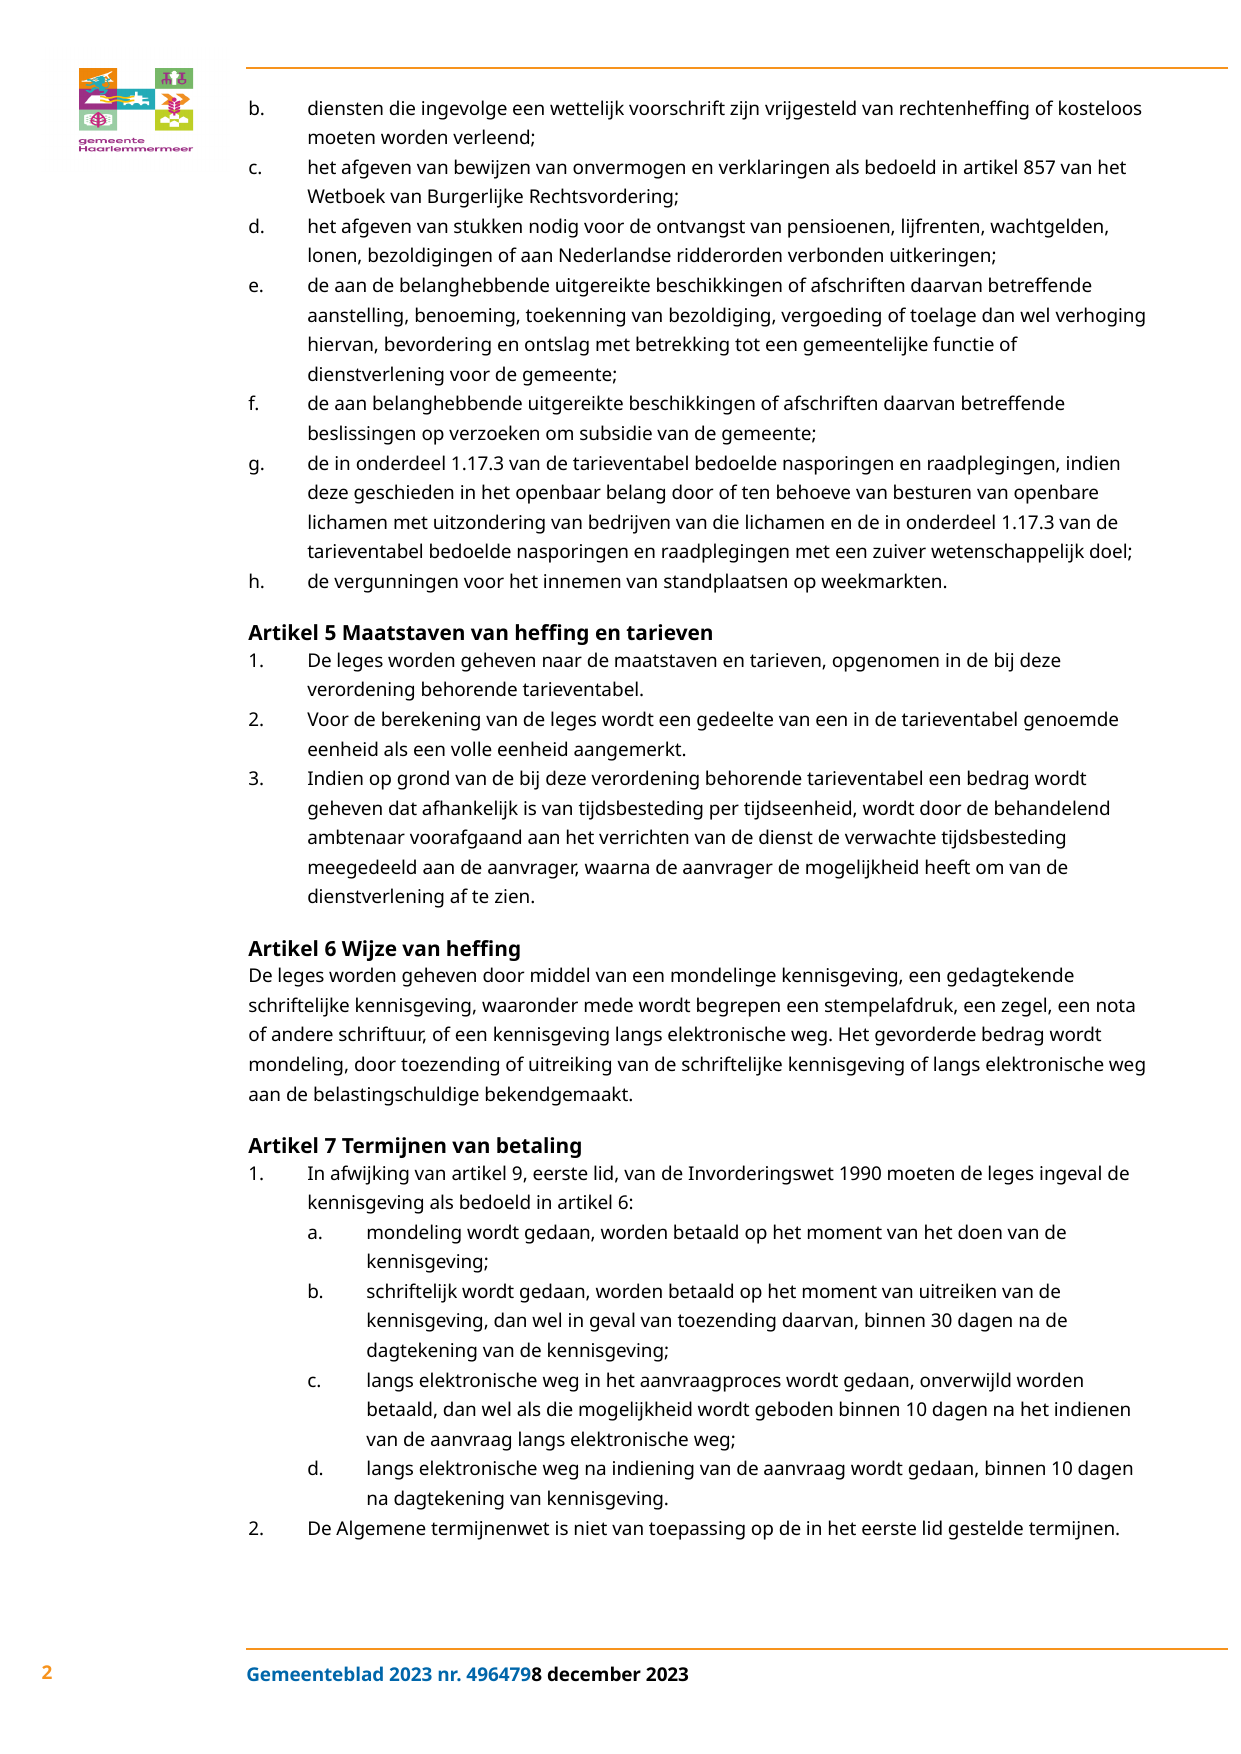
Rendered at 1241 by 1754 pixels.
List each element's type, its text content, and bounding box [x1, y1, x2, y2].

list de in onderdeel 1.17.3 van de tarieventabel bedoelde nasporingen en raadplegingen, indien deze geschieden in het openbaar belang door of ten behoeve van besturen van openbare lichamen met uitzondering van bedrijven van die lichamen en de in onderdeel 1.17.3 van de tarieventabel bedoelde nasporingen en raadplegingen met een zuiver wetenschappelijk doel; [248, 450, 1152, 564]
list de aan de belanghebbende uitgereikte beschikkingen of afschriften daarvan betreffende aanstelling, benoeming, toekenning van bezoldiging, vergoeding of toelage dan wel verhoging hiervan, bevordering en ontslag met betrekking tot een gemeentelijke functie of dienstverlening voor de gemeente; [248, 272, 1152, 387]
text De leges worden geheven door middel van een mondelinge kennisgeving, een gedagtekende schriftelijke kennisgeving, waaronder mede wordt begrepen een stempelafdruk, een zegel, een nota of andere schriftuur, of een kennisgeving langs elektronische weg. Het gevorderde bedrag wordt mondeling, door toezending of uitreiking van de schriftelijke kennisgeving of langs elektronische weg aan de belastingschuldige bekendgemaakt. [248, 962, 1152, 1107]
text Artikel 5 Maatstaven van heffing en tarieven [248, 618, 1152, 647]
list langs elektronische weg in het aanvraagproces wordt gedaan, onverwijld worden betaald, dan wel als die mogelijkheid wordt geboden binnen 10 dagen na het indienen van de aanvraag langs elektronische weg; [307, 1367, 1152, 1452]
list de aan belanghebbende uitgereikte beschikkingen of afschriften daarvan betreffende beslissingen op verzoeken om subsidie van de gemeente; [248, 391, 1152, 446]
list langs elektronische weg na indiening van de aanvraag wordt gedaan, binnen 10 dagen na dagtekening van kennisgeving. [307, 1456, 1152, 1511]
list het afgeven van stukken nodig voor de ontvangst van pensioenen, lijfrenten, wachtgelden, lonen, bezoldigingen of aan Nederlandse ridderorden verbonden uitkeringen; [248, 213, 1152, 268]
list De Algemene termijnenwet is niet van toepassing op de in het eerste lid gestelde termijnen. [248, 1515, 1152, 1540]
list De leges worden geheven naar de maatstaven en tarieven, opgenomen in de bij deze verordening behorende tarieventabel. [248, 647, 1152, 702]
list In afwijking van artikel 9, eerste lid, van de Invorderingswet 1990 moeten de leges ingeval de kennisgeving als bedoeld in artikel 6: [248, 1160, 1152, 1215]
list Voor de berekening van de leges wordt een gedeelte van een in de tarieventabel genoemde eenheid als een volle eenheid aangemerkt. [248, 706, 1152, 761]
list mondeling wordt gedaan, worden betaald op het moment van het doen van de kennisgeving; [307, 1219, 1152, 1274]
list schriftelijk wordt gedaan, worden betaald op het moment van uitreiken van de kennisgeving, dan wel in geval van toezending daarvan, binnen 30 dagen na de dagtekening van de kennisgeving; [307, 1278, 1152, 1363]
text Artikel 7 Termijnen van betaling [248, 1131, 1152, 1160]
list Indien op grond van de bij deze verordening behorende tarieventabel een bedrag wordt geheven dat afhankelijk is van tijdsbesteding per tijdseenheid, wordt door de behandelend ambtenaar voorafgaand aan het verrichten van de dienst de verwachte tijdsbesteding meegedeeld aan de aanvrager, waarna de aanvrager de mogelijkheid heeft om van de dienstverlening af te zien. [248, 765, 1152, 909]
list het afgeven van bewijzen van onvermogen en verklaringen als bedoeld in artikel 857 van het Wetboek van Burgerlijke Rechtsvordering; [248, 154, 1152, 209]
list diensten die ingevolge een wettelijk voorschrift zijn vrijgesteld van rechtenheffing of kosteloos moeten worden verleend; [248, 95, 1152, 150]
text Artikel 6 Wijze van heffing [248, 934, 1152, 962]
list de vergunningen voor het innemen van standplaatsen op weekmarkten. [248, 568, 1152, 594]
picture [41, 47, 231, 172]
